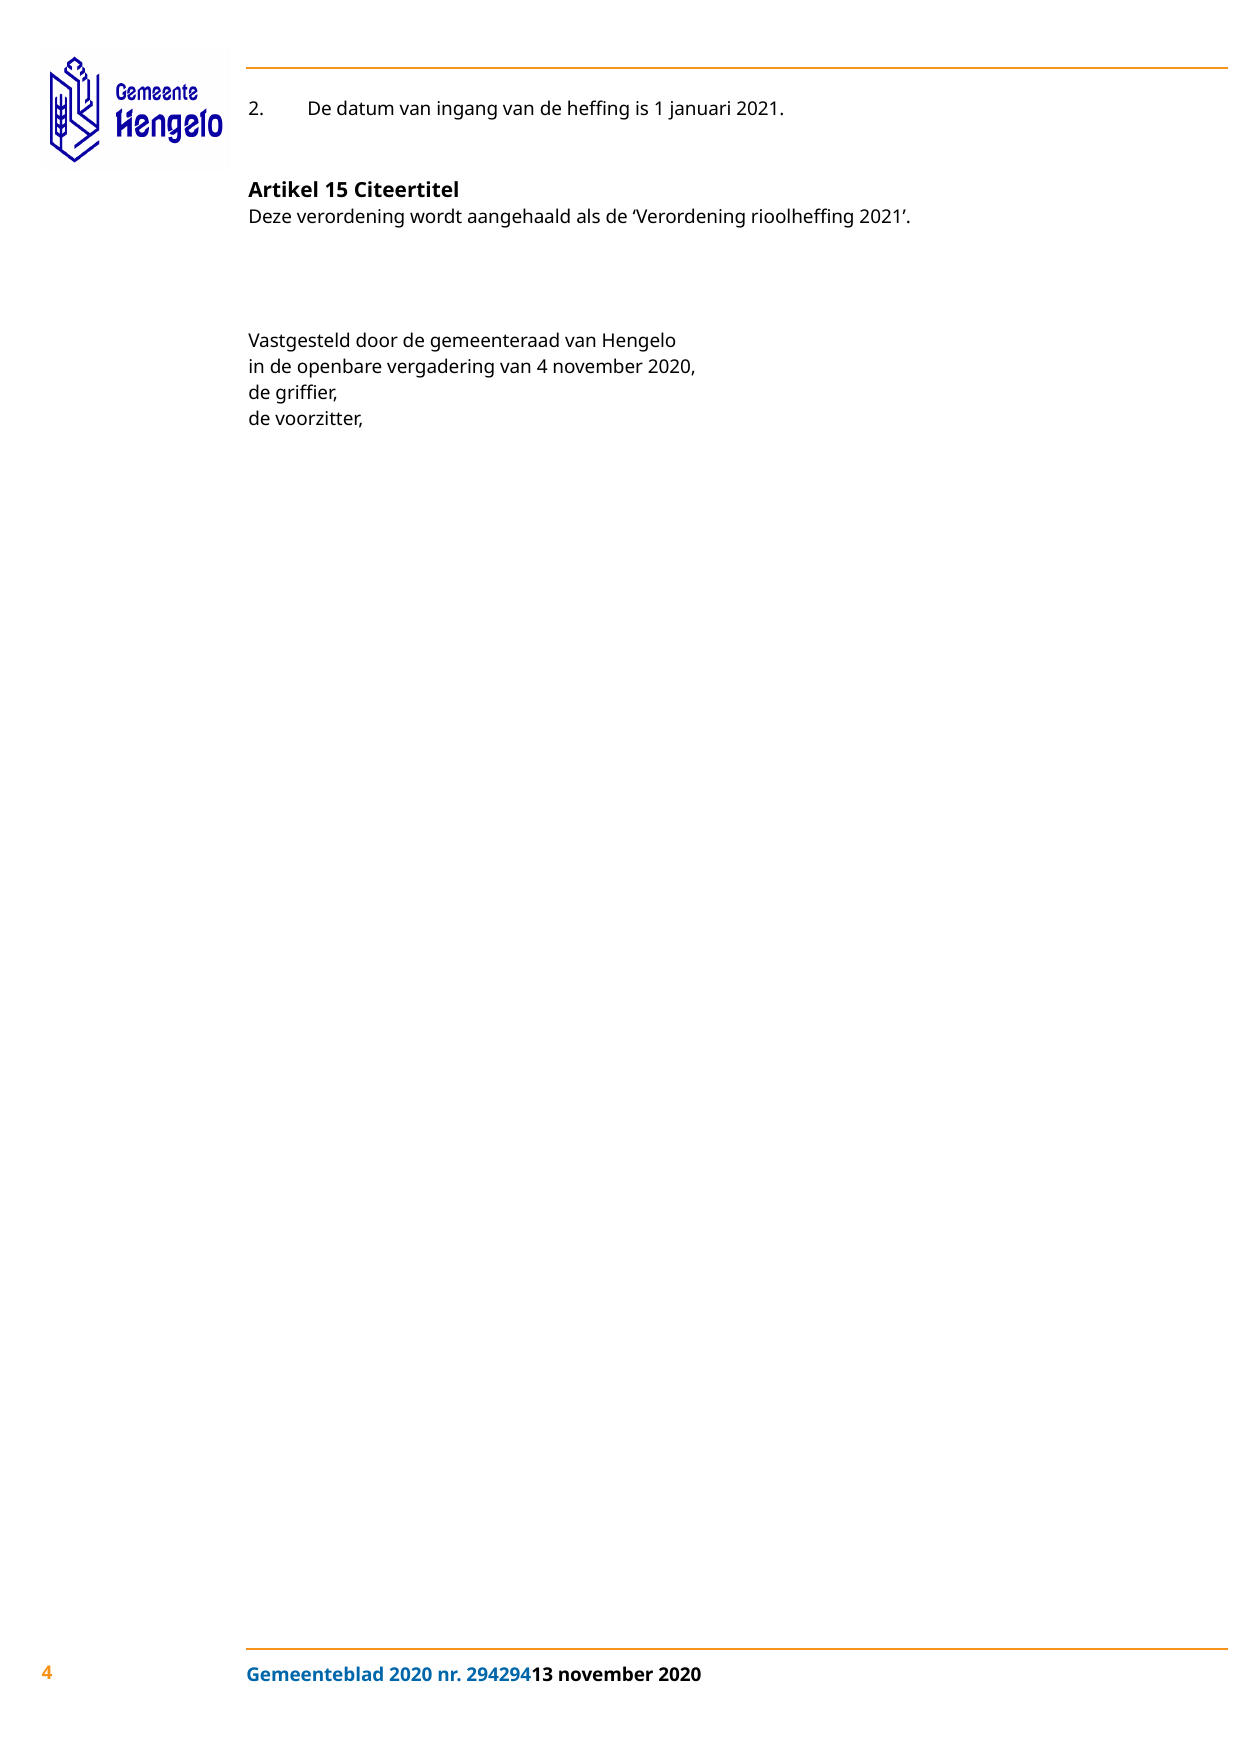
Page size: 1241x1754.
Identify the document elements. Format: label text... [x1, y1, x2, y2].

list De datum van ingang van de heffing is 1 januari 2021. [248, 95, 1152, 121]
text Artikel 15 Citeertitel [248, 175, 1152, 203]
text Vastgesteld door de gemeenteraad van Hengelo [248, 328, 1152, 353]
text de griffier, [248, 379, 1152, 405]
text in de openbare vergadering van 4 november 2020, [248, 353, 1152, 379]
text Deze verordening wordt aangehaald als de ‘Verordening rioolheffing 2021’. [248, 203, 1152, 229]
text de voorzitter, [248, 405, 1152, 431]
picture [41, 47, 231, 172]
